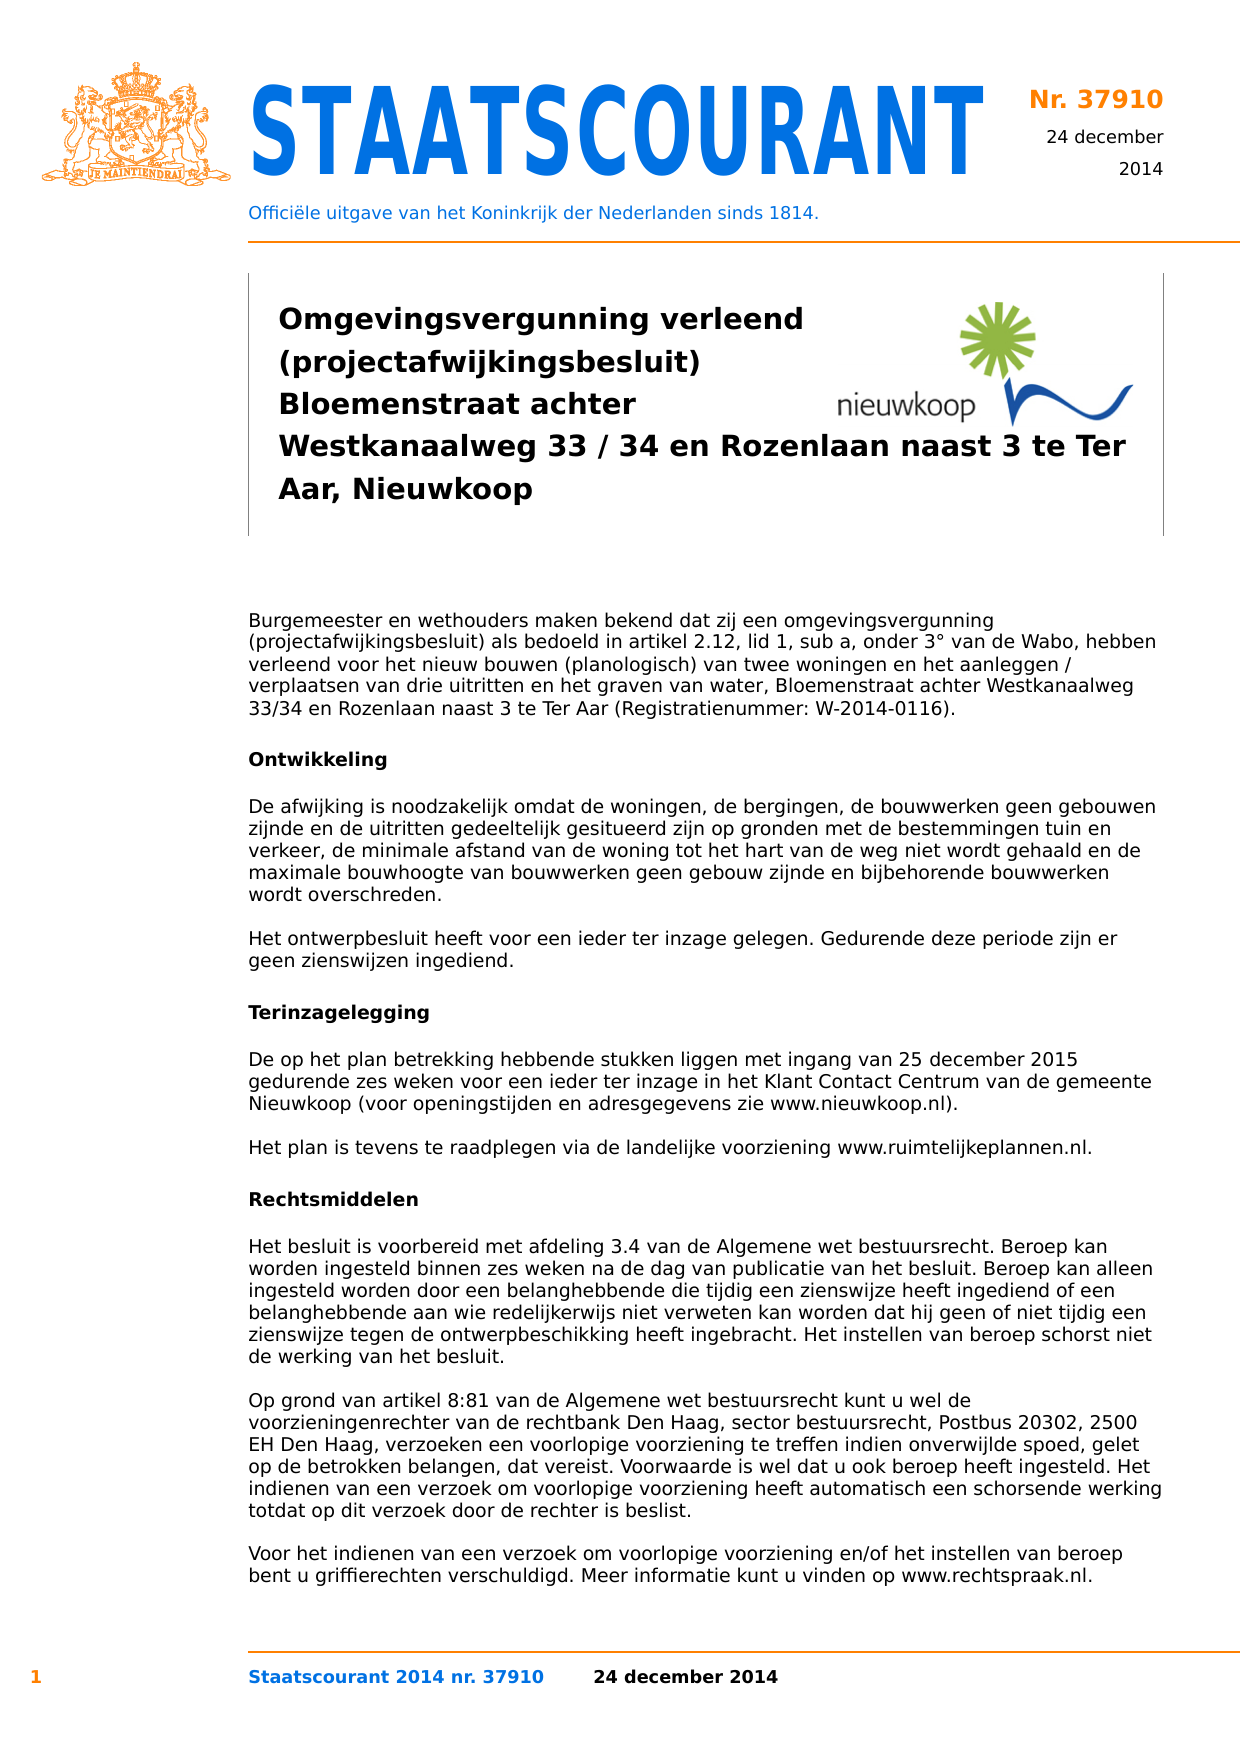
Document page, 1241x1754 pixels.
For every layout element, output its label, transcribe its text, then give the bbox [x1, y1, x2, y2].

subtitle Terinzagelegging [248, 1002, 1163, 1024]
text Voor het indienen van een verzoek om voorlopige voorziening en/of het instellen van beroep bent u griffierechten verschuldigd. Meer informatie kunt u vinden op www.rechtspraak.nl. [248, 1543, 1163, 1587]
text Het besluit is voorbereid met afdeling 3.4 van de Algemene wet bestuursrecht. Beroep kan worden ingesteld binnen zes weken na de dag van publicatie van het besluit. Beroep kan alleen ingesteld worden door een belanghebbende die tijdig een zienswijze heeft ingediend of een belanghebbende aan wie redelijkerwijs niet verweten kan worden dat hij geen of niet tijdig een zienswijze tegen de ontwerpbeschikking heeft ingebracht. Het instellen van beroep schorst niet de werking van het besluit. [248, 1236, 1163, 1368]
text Het plan is tevens te raadplegen via de landelijke voorziening www.ruimtelijkeplannen.nl. [248, 1137, 1163, 1159]
table_header [25, 62, 248, 241]
table_cell 24 december [998, 121, 1240, 153]
table_cell 2014 [998, 153, 1240, 203]
picture [838, 302, 1134, 427]
table_header STAATSCOURANT [248, 62, 998, 203]
table_header Nr. 37910 [998, 62, 1240, 121]
subtitle Ontwikkeling [248, 749, 1163, 771]
text Op grond van artikel 8:81 van de Algemene wet bestuursrecht kunt u wel de voorzieningenrechter van de rechtbank Den Haag, sector bestuursrecht, Postbus 20302, 2500 EH Den Haag, verzoeken een voorlopige voorziening te treffen indien onverwijlde spoed, gelet op de betrokken belangen, dat vereist. Voorwaarde is wel dat u ook beroep heeft ingesteld. Het indienen van een verzoek om voorlopige voorziening heeft automatisch een schorsende werking totdat op dit verzoek door de rechter is beslist. [248, 1389, 1163, 1521]
text De op het plan betrekking hebbende stukken liggen met ingang van 25 december 2015 gedurende zes weken voor een ieder ter inzage in het Klant Contact Centrum van de gemeente Nieuwkoop (voor openingstijden en adresgegevens zie www.nieuwkoop.nl). [248, 1049, 1163, 1115]
text Het ontwerpbesluit heeft voor een ieder ter inzage gelegen. Gedurende deze periode zijn er geen zienswijzen ingediend. [248, 928, 1163, 972]
subtitle Omgevingsvergunning verleend (projectafwijkingsbesluit) Bloemenstraat achter Westkanaalweg 33 / 34 en Rozenlaan naast 3 te Ter Aar, Nieuwkoop [249, 273, 1163, 536]
table_cell Officiële uitgave van het Koninkrijk der Nederlanden sinds 1814. [248, 203, 1240, 241]
subtitle Rechtsmiddelen [248, 1189, 1163, 1211]
text De afwijking is noodzakelijk omdat de woningen, de bergingen, de bouwwerken geen gebouwen zijnde en de uitritten gedeeltelijk gesitueerd zijn op gronden met de bestemmingen tuin en verkeer, de minimale afstand van de woning tot het hart van de weg niet wordt gehaald en de maximale bouwhoogte van bouwwerken geen gebouw zijnde en bijbehorende bouwwerken wordt overschreden. [248, 796, 1163, 906]
text Burgemeester en wethouders maken bekend dat zij een omgevingsvergunning (projectafwijkingsbesluit) als bedoeld in artikel 2.12, lid 1, sub a, onder 3° van de Wabo, hebben verleend voor het nieuw bouwen (planologisch) van twee woningen en het aanleggen / verplaatsen van drie uitritten en het graven van water, Bloemenstraat achter Westkanaalweg 33/34 en Rozenlaan naast 3 te Ter Aar (Registratienummer: W-2014-0116). [248, 609, 1163, 719]
picture [41, 62, 231, 186]
